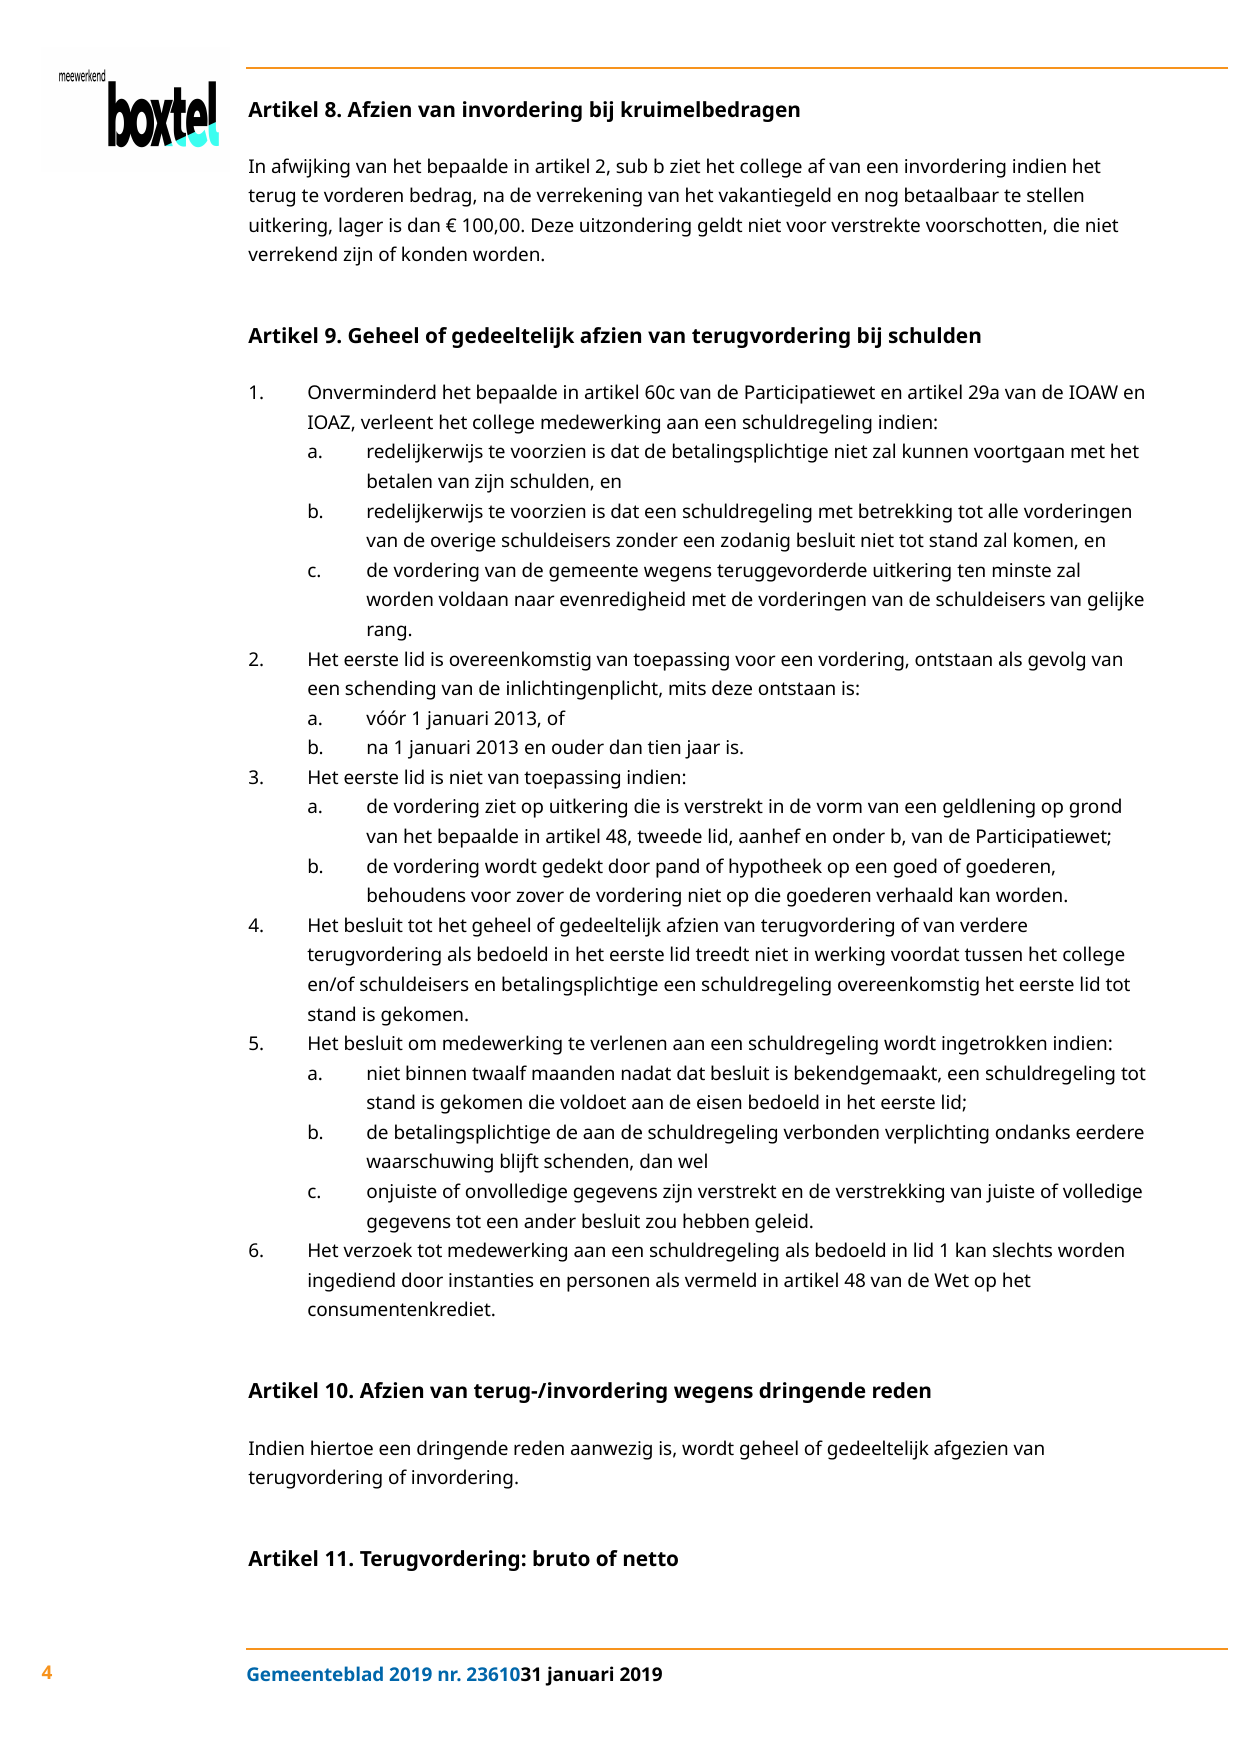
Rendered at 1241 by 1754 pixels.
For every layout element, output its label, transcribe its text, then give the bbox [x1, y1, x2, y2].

list de vordering ziet op uitkering die is verstrekt in de vorm van een geldlening op grond van het bepaalde in artikel 48, tweede lid, aanhef en onder b, van de Participatiewet; [307, 794, 1152, 849]
list Onverminderd het bepaalde in artikel 60c van de Participatiewet en artikel 29a van de IOAW en IOAZ, verleent het college medewerking aan een schuldregeling indien: [248, 379, 1152, 435]
list Het eerste lid is niet van toepassing indien: [248, 764, 1152, 790]
list redelijkerwijs te voorzien is dat de betalingsplichtige niet zal kunnen voortgaan met het betalen van zijn schulden, en [307, 439, 1152, 494]
list de vordering wordt gedekt door pand of hypotheek op een goed of goederen, behoudens voor zover de vordering niet op die goederen verhaald kan worden. [307, 853, 1152, 908]
list onjuiste of onvolledige gegevens zijn verstrekt en de verstrekking van juiste of volledige gegevens tot een ander besluit zou hebben geleid. [307, 1178, 1152, 1234]
text Artikel 10. Afzien van terug-/invordering wegens dringende reden [248, 1377, 1152, 1405]
list vóór 1 januari 2013, of [307, 705, 1152, 731]
picture [41, 47, 231, 172]
list Het besluit tot het geheel of gedeeltelijk afzien van terugvordering of van verdere terugvordering als bedoeld in het eerste lid treedt niet in werking voordat tussen het college en/of schuldeisers en betalingsplichtige een schuldregeling overeenkomstig het eerste lid tot stand is gekomen. [248, 912, 1152, 1027]
list redelijkerwijs te voorzien is dat een schuldregeling met betrekking tot alle vorderingen van de overige schuldeisers zonder een zodanig besluit niet tot stand zal komen, en [307, 498, 1152, 553]
list niet binnen twaalf maanden nadat dat besluit is bekendgemaakt, een schuldregeling tot stand is gekomen die voldoet aan de eisen bedoeld in het eerste lid; [307, 1060, 1152, 1115]
text Artikel 11. Terugvordering: bruto of netto [248, 1544, 1152, 1573]
list na 1 januari 2013 en ouder dan tien jaar is. [307, 734, 1152, 760]
text Indien hiertoe een dringende reden aanwezig is, wordt geheel of gedeeltelijk afgezien van terugvordering of invordering. [248, 1435, 1152, 1490]
list de vordering van de gemeente wegens teruggevorderde uitkering ten minste zal worden voldaan naar evenredigheid met de vorderingen van de schuldeisers van gelijke rang. [307, 557, 1152, 642]
list Het verzoek tot medewerking aan een schuldregeling als bedoeld in lid 1 kan slechts worden ingediend door instanties en personen als vermeld in artikel 48 van de Wet op het consumentenkrediet. [248, 1237, 1152, 1322]
list Het eerste lid is overeenkomstig van toepassing voor een vordering, ontstaan als gevolg van een schending van de inlichtingenplicht, mits deze ontstaan is: [248, 646, 1152, 701]
text Artikel 8. Afzien van invordering bij kruimelbedragen [248, 95, 1152, 123]
text In afwijking van het bepaalde in artikel 2, sub b ziet het college af van een invordering indien het terug te vorderen bedrag, na de verrekening van het vakantiegeld en nog betaalbaar te stellen uitkering, lager is dan € 100,00. Deze uitzondering geldt niet voor verstrekte voorschotten, die niet verrekend zijn of konden worden. [248, 153, 1152, 267]
text Artikel 9. Geheel of gedeeltelijk afzien van terugvordering bij schulden [248, 322, 1152, 350]
list Het besluit om medewerking te verlenen aan een schuldregeling wordt ingetrokken indien: [248, 1030, 1152, 1056]
list de betalingsplichtige de aan de schuldregeling verbonden verplichting ondanks eerdere waarschuwing blijft schenden, dan wel [307, 1119, 1152, 1174]
